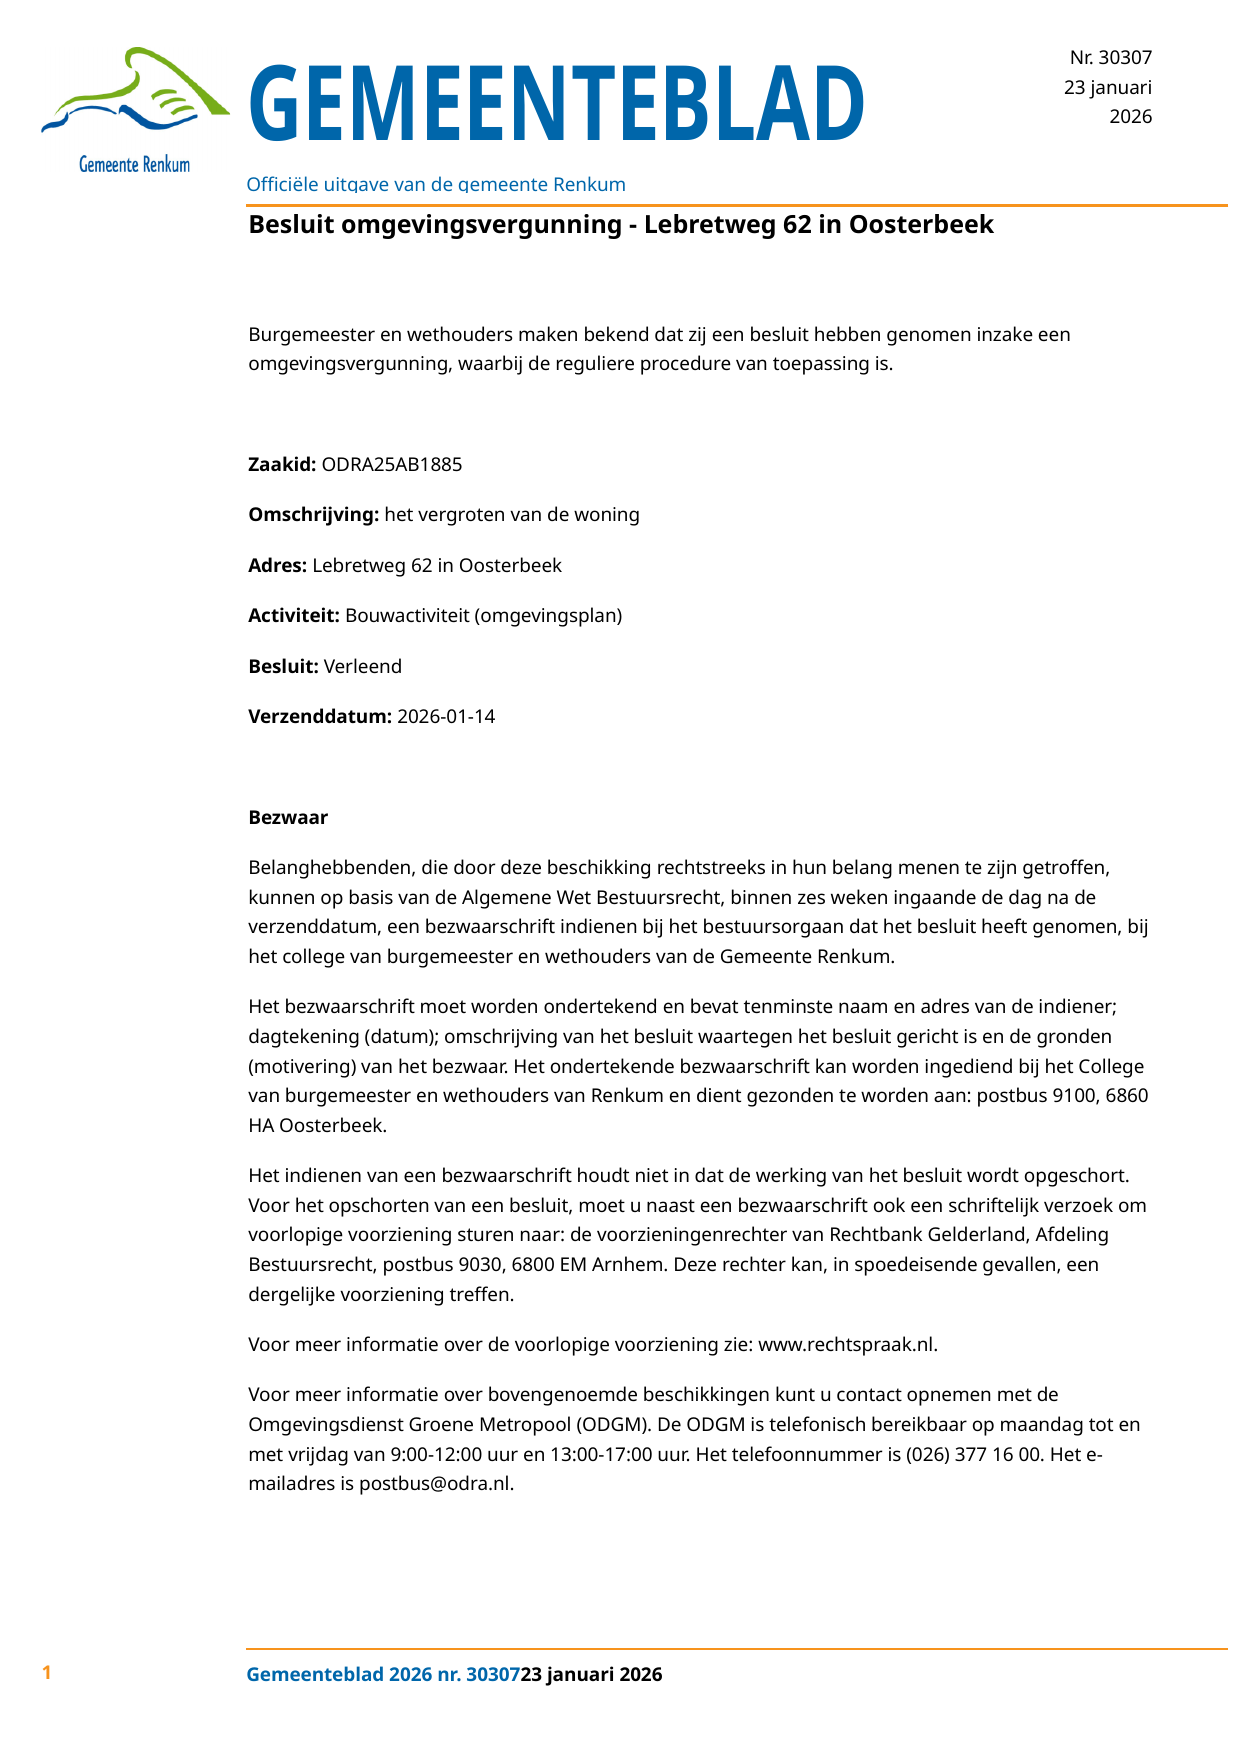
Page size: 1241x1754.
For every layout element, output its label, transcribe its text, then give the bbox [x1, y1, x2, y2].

text Zaakid: ODRA25AB1885 [248, 451, 1152, 477]
text Voor meer informatie over bovengenoemde beschikkingen kunt u contact opnemen met de Omgevingsdienst Groene Metropool (ODGM). De ODGM is telefonisch bereikbaar op maandag tot en met vrijdag van 9:00-12:00 uur en 13:00-17:00 uur. Het telefoonnummer is (026) 377 16 00. Het e-mailadres is postbus@odra.nl. [248, 1382, 1152, 1496]
text Verzenddatum: 2026-01-14 [248, 703, 1152, 729]
text Besluit omgevingsvergunning - Lebretweg 62 in Oosterbeek [248, 207, 1152, 241]
text Het bezwaarschrift moet worden ondertekend en bevat tenminste naam en adres van de indiener; dagtekening (datum); omschrijving van het besluit waartegen het besluit gericht is en de gronden (motivering) van het bezwaar. Het ondertekende bezwaarschrift kan worden ingediend bij het College van burgemeester en wethouders van Renkum en dient gezonden te worden aan: postbus 9100, 6860 HA Oosterbeek. [248, 994, 1152, 1138]
text Belanghebbenden, die door deze beschikking rechtstreeks in hun belang menen te zijn getroffen, kunnen op basis van de Algemene Wet Bestuursrecht, binnen zes weken ingaande de dag na de verzenddatum, een bezwaarschrift indienen bij het bestuursorgaan dat het besluit heeft genomen, bij het college van burgemeester en wethouders van de Gemeente Renkum. [248, 854, 1152, 969]
text Omschrijving: het vergroten van de woning [248, 502, 1152, 527]
picture [41, 47, 231, 172]
text Het indienen van een bezwaarschrift houdt niet in dat de werking van het besluit wordt opgeschort. Voor het opschorten van een besluit, moet u naast een bezwaarschrift ook een schriftelijk verzoek om voorlopige voorziening sturen naar: de voorzieningenrechter van Rechtbank Gelderland, Afdeling Bestuursrecht, postbus 9030, 6800 EM Arnhem. Deze rechter kan, in spoedeisende gevallen, een dergelijke voorziening treffen. [248, 1162, 1152, 1306]
text Besluit: Verleend [248, 653, 1152, 678]
text Burgemeester en wethouders maken bekend dat zij een besluit hebben genomen inzake een omgevingsvergunning, waarbij de reguliere procedure van toepassing is. [248, 321, 1152, 376]
text Bezwaar [248, 804, 1152, 830]
text Voor meer informatie over de voorlopige voorziening zie: www.rechtspraak.nl. [248, 1331, 1152, 1357]
text Activiteit: Bouwactiviteit (omgevingsplan) [248, 602, 1152, 628]
text Adres: Lebretweg 62 in Oosterbeek [248, 552, 1152, 578]
